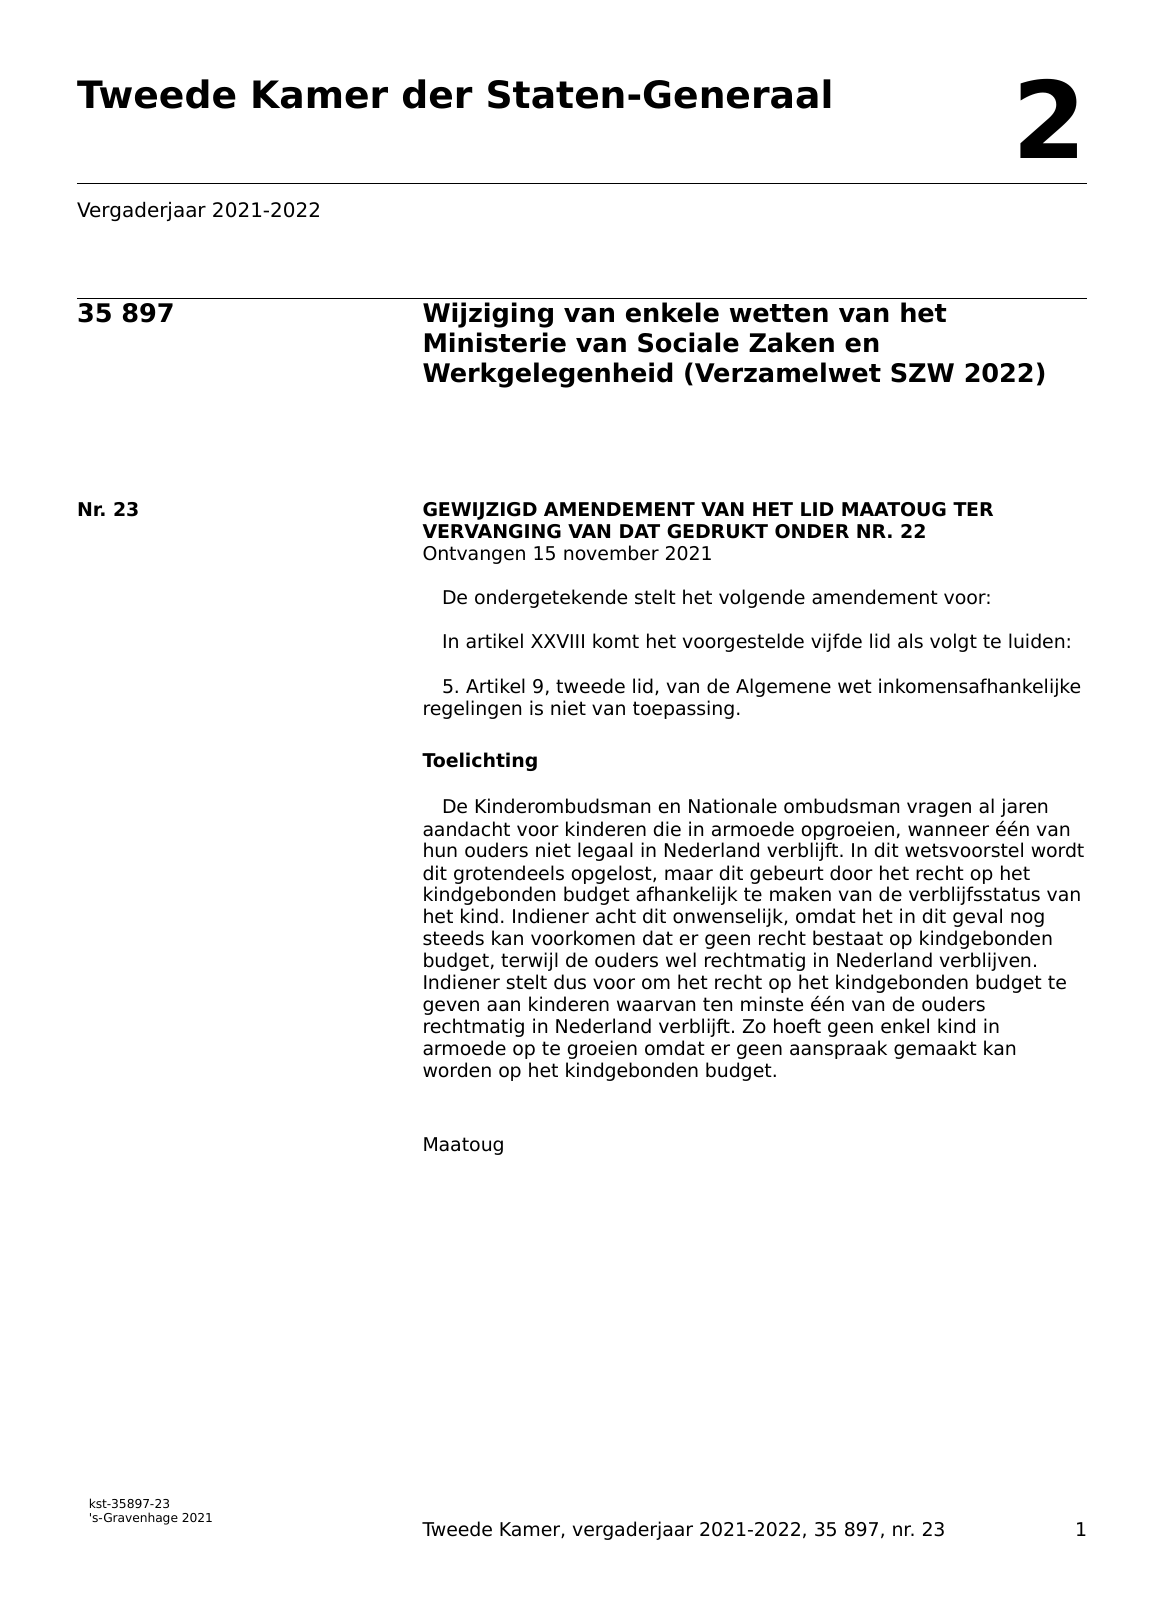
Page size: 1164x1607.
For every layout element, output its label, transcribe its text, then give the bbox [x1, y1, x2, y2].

text De ondergetekende stelt het volgende amendement voor: [422, 587, 1087, 609]
table_header Tweede Kamer der Staten-Generaal [77, 59, 886, 183]
text 5. Artikel 9, tweede lid, van de Algemene wet inkomensafhankelijke regelingen is niet van toepassing. [422, 676, 1087, 719]
table_cell Vergaderjaar 2021-2022 [77, 184, 1087, 298]
subtitle Toelichting [422, 749, 1087, 771]
subtitle Nr. 23 GEWIJZIGD AMENDEMENT VAN HET LID MAATOUG TER VERVANGING VAN DAT GEDRUKT ONDER NR. 22 [77, 499, 1087, 543]
subtitle 35 897 Wijziging van enkele wetten van het Ministerie van Sociale Zaken en Werkgelegenheid (Verzamelwet SZW 2022) [77, 299, 1087, 388]
table_header 2 [886, 59, 1087, 183]
text 's-Gravenhage 2021 [88, 1511, 323, 1525]
text Maatoug [422, 1112, 1087, 1156]
text Ontvangen 15 november 2021 [422, 543, 1087, 565]
text In artikel XXVIII komt het voorgestelde vijfde lid als volgt te luiden: [422, 631, 1087, 653]
text De Kinderombudsman en Nationale ombudsman vragen al jaren aandacht voor kinderen die in armoede opgroeien, wanneer één van hun ouders niet legaal in Nederland verblijft. In dit wetsvoorstel wordt dit grotendeels opgelost, maar dit gebeurt door het recht op het kindgebonden budget afhankelijk te maken van de verblijfsstatus van het kind. Indiener acht dit onwenselijk, omdat het in dit geval nog steeds kan voorkomen dat er geen recht bestaat op kindgebonden budget, terwijl de ouders wel rechtmatig in Nederland verblijven. Indiener stelt dus voor om het recht op het kindgebonden budget te geven aan kinderen waarvan ten minste één van de ouders rechtmatig in Nederland verblijft. Zo hoeft geen enkel kind in armoede op te groeien omdat er geen aanspraak gemaakt kan worden op het kindgebonden budget. [422, 796, 1087, 1082]
text kst-35897-23 [88, 1497, 323, 1511]
